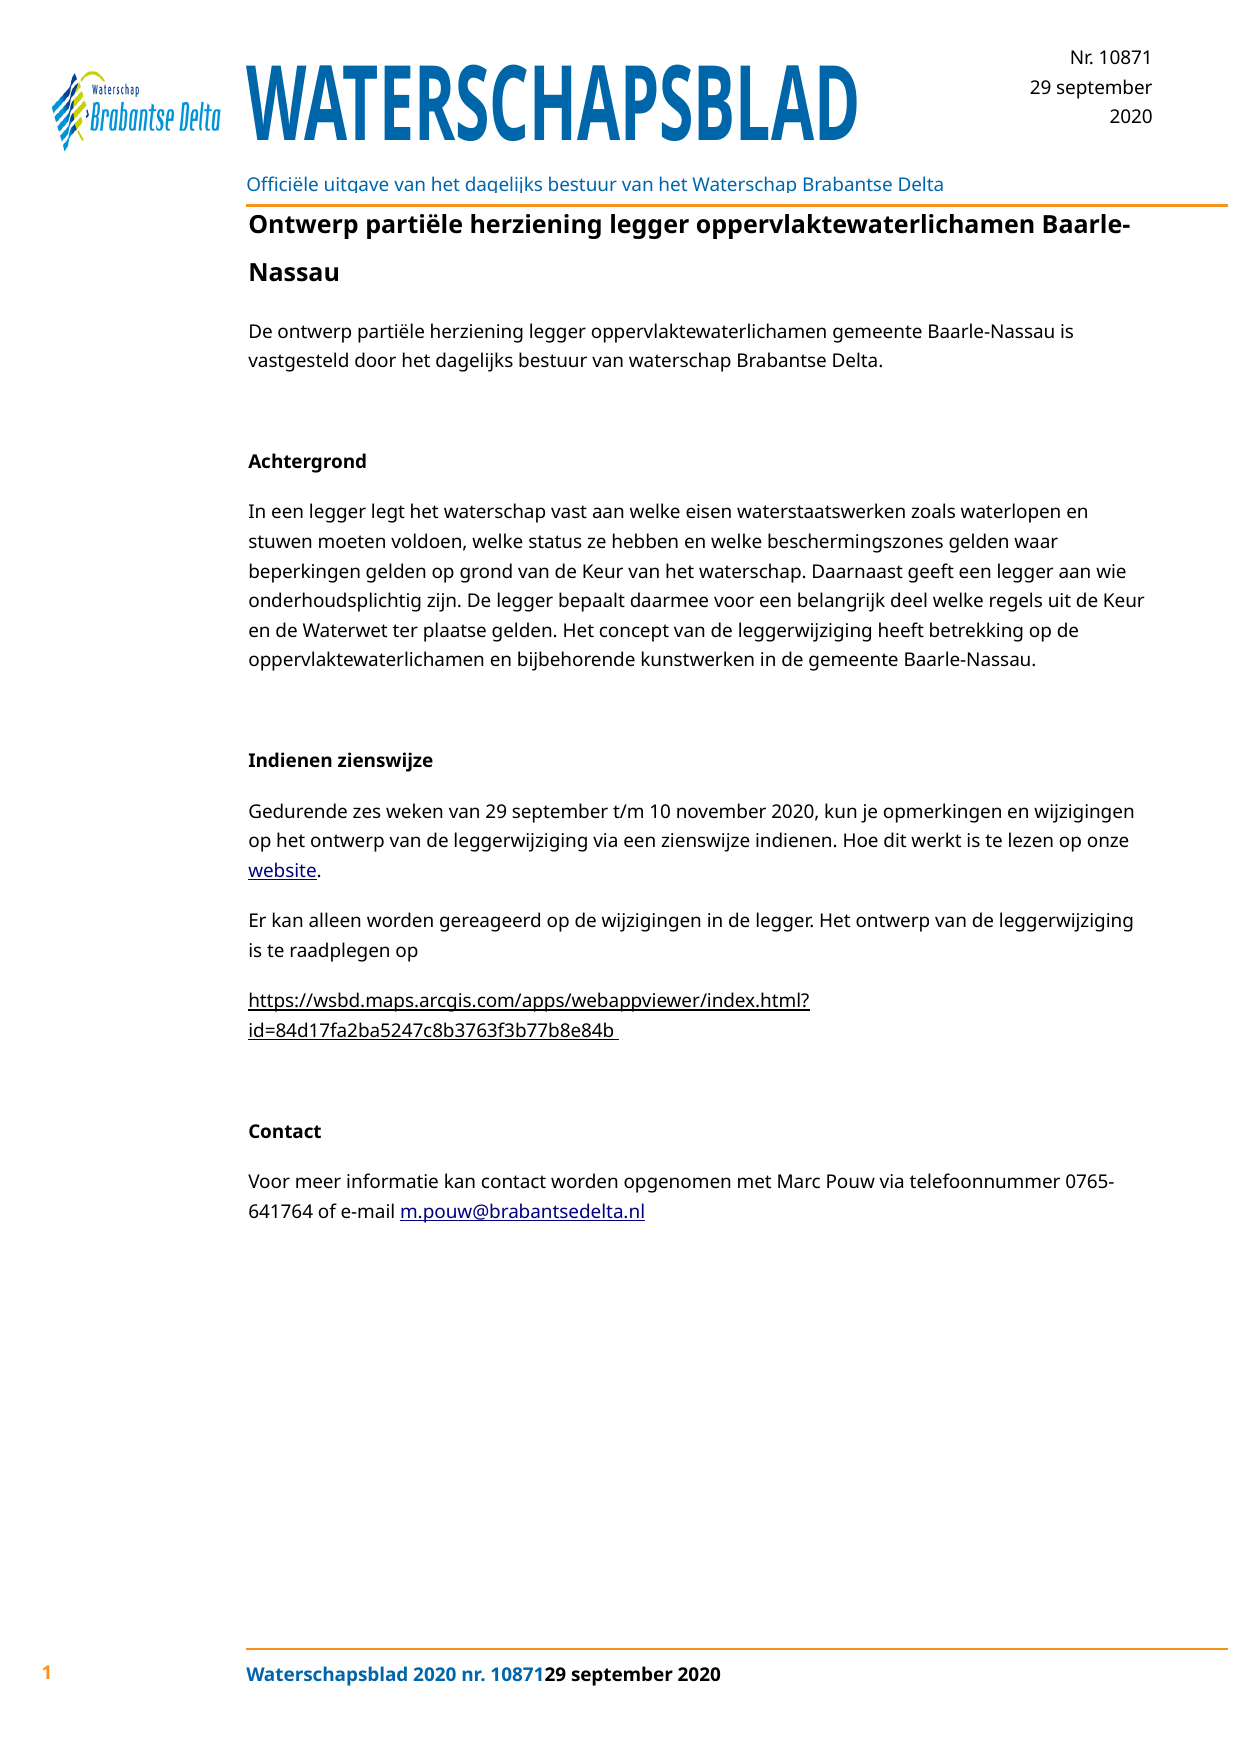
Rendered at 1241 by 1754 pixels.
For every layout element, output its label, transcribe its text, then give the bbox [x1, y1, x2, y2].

text Ontwerp partiële herziening legger oppervlaktewaterlichamen Baarle-Nassau [248, 207, 1152, 288]
text https://wsbd.maps.arcgis.com/apps/webappviewer/index.html?id=84d17fa2ba5247c8b3763f3b77b8e84b [248, 987, 1152, 1043]
text Voor meer informatie kan contact worden opgenomen met Marc Pouw via telefoonnummer 0765-641764 of e-mail m.pouw@brabantsedelta.nl [248, 1168, 1152, 1224]
text Er kan alleen worden gereageerd op de wijzigingen in de legger. Het ontwerp van de leggerwijziging is te raadplegen op [248, 907, 1152, 963]
text De ontwerp partiële herziening legger oppervlaktewaterlichamen gemeente Baarle-Nassau is vastgesteld door het dagelijks bestuur van waterschap Brabantse Delta. [248, 318, 1152, 373]
text Achtergrond [248, 448, 1152, 474]
text Indienen zienswijze [248, 747, 1152, 773]
picture [41, 47, 231, 172]
text Contact [248, 1118, 1152, 1144]
text Gedurende zes weken van 29 september t/m 10 november 2020, kun je opmerkingen en wijzigingen op het ontwerp van de leggerwijziging via een zienswijze indienen. Hoe dit werkt is te lezen op onze website. [248, 798, 1152, 883]
text In een legger legt het waterschap vast aan welke eisen waterstaatswerken zoals waterlopen en stuwen moeten voldoen, welke status ze hebben en welke beschermingszones gelden waar beperkingen gelden op grond van de Keur van het waterschap. Daarnaast geeft een legger aan wie onderhoudsplichtig zijn. De legger bepaalt daarmee voor een belangrijk deel welke regels uit de Keur en de Waterwet ter plaatse gelden. Het concept van de leggerwijziging heeft betrekking op de oppervlaktewaterlichamen en bijbehorende kunstwerken in de gemeente Baarle-Nassau. [248, 499, 1152, 672]
